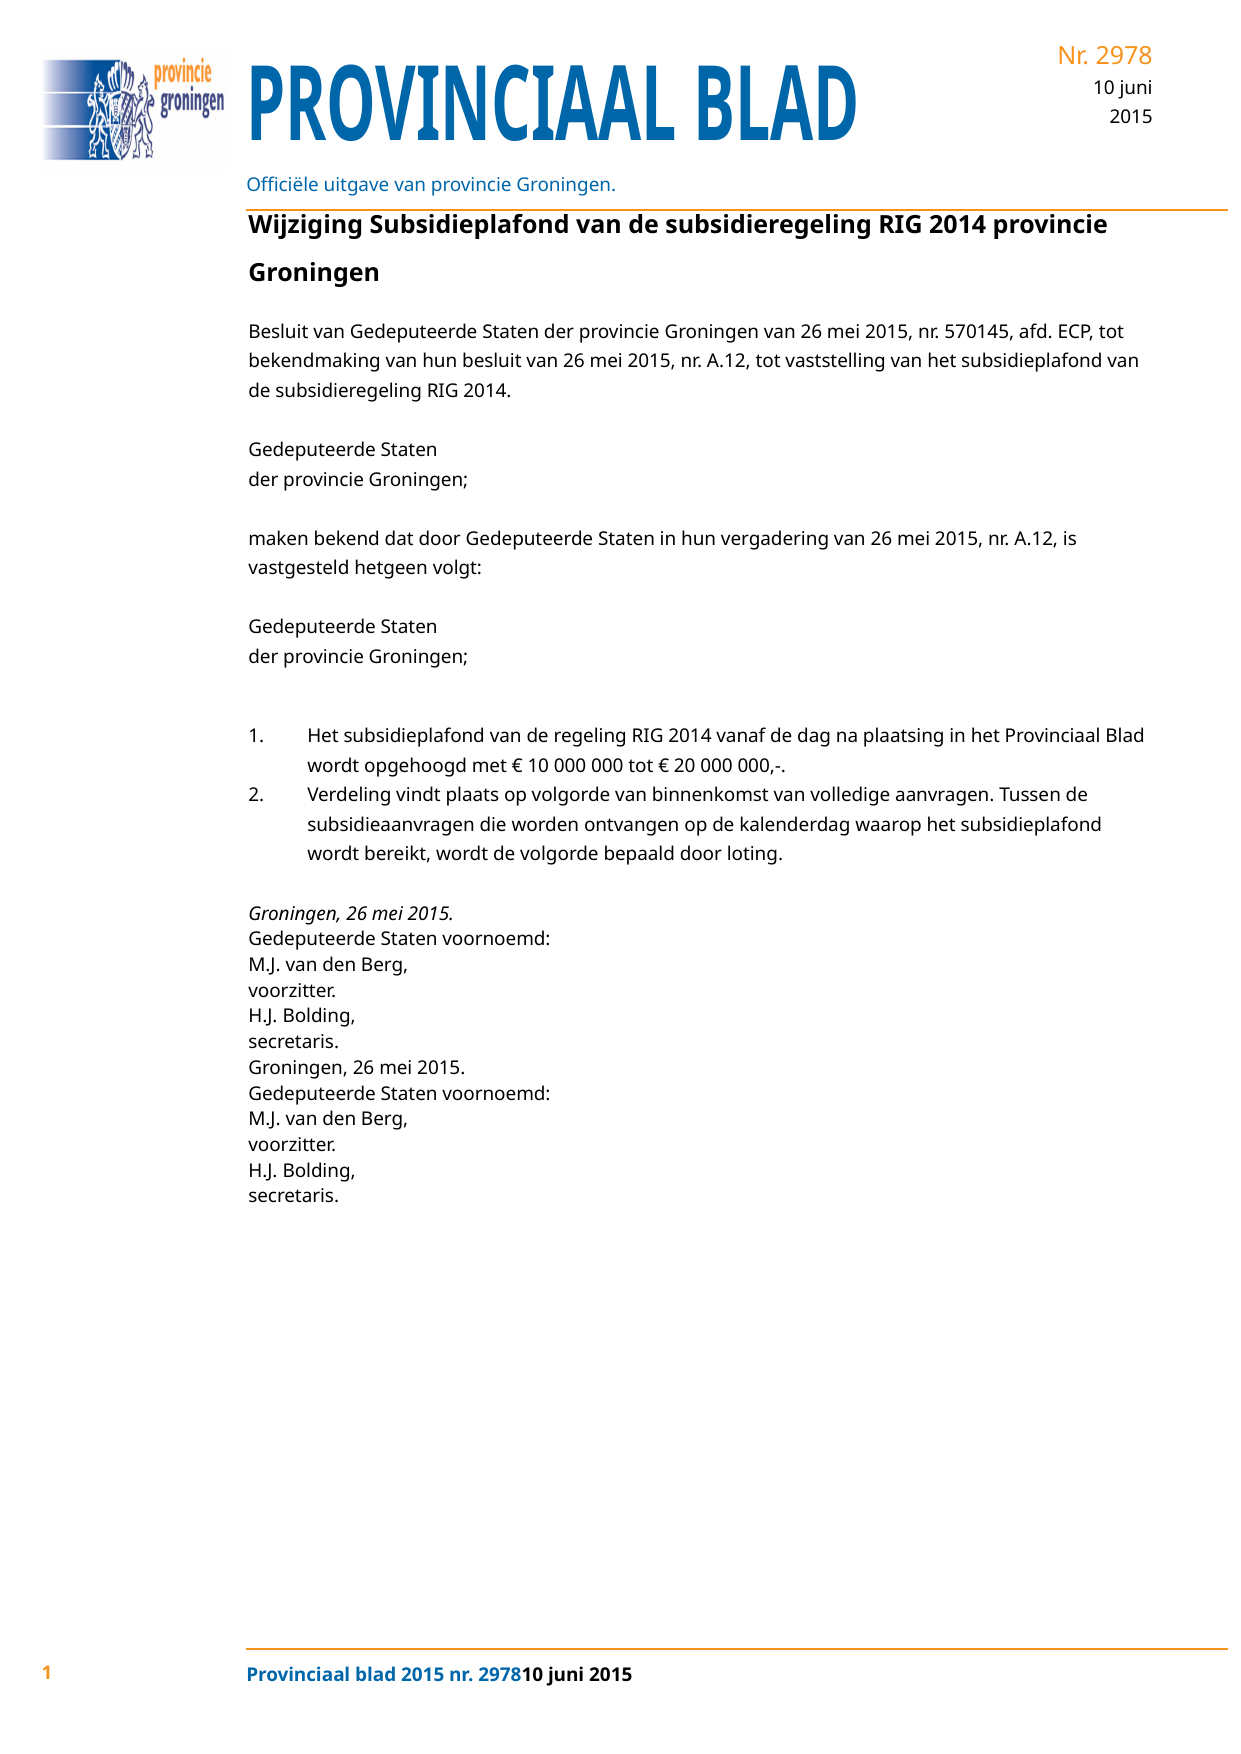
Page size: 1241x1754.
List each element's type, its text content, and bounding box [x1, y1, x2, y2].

list Het subsidieplafond van de regeling RIG 2014 vanaf de dag na plaatsing in het Provinciaal Blad wordt opgehoogd met € 10 000 000 tot € 20 000 000,-. [248, 722, 1152, 777]
text maken bekend dat door Gedeputeerde Staten in hun vergadering van 26 mei 2015, nr. A.12, is vastgesteld hetgeen volgt: [248, 525, 1152, 580]
text Groningen, 26 mei 2015. [248, 1054, 1152, 1080]
text Wijziging Subsidieplafond van de subsidieregeling RIG 2014 provincie Groningen [248, 211, 1152, 288]
text M.J. van den Berg, [248, 1106, 1152, 1131]
text secretaris. [248, 1028, 1152, 1054]
text voorzitter. [248, 977, 1152, 1003]
text Gedeputeerde Staten voornoemd: [248, 925, 1152, 951]
picture [41, 47, 231, 172]
text Gedeputeerde Staten voornoemd: [248, 1080, 1152, 1106]
text der provincie Groningen; [248, 466, 1152, 492]
text H.J. Bolding, [248, 1157, 1152, 1183]
text voorzitter. [248, 1131, 1152, 1157]
text H.J. Bolding, [248, 1003, 1152, 1028]
text M.J. van den Berg, [248, 951, 1152, 977]
text secretaris. [248, 1183, 1152, 1208]
text Groningen, 26 mei 2015. [248, 900, 1152, 925]
text der provincie Groningen; [248, 643, 1152, 669]
text Gedeputeerde Staten [248, 436, 1152, 462]
text Gedeputeerde Staten [248, 614, 1152, 639]
text Besluit van Gedeputeerde Staten der provincie Groningen van 26 mei 2015, nr. 570145, afd. ECP, tot bekendmaking van hun besluit van 26 mei 2015, nr. A.12, tot vaststelling van het subsidieplafond van de subsidieregeling RIG 2014. [248, 318, 1152, 403]
list Verdeling vindt plaats op volgorde van binnenkomst van volledige aanvragen. Tussen de subsidieaanvragen die worden ontvangen op de kalenderdag waarop het subsidieplafond wordt bereikt, wordt de volgorde bepaald door loting. [248, 781, 1152, 866]
